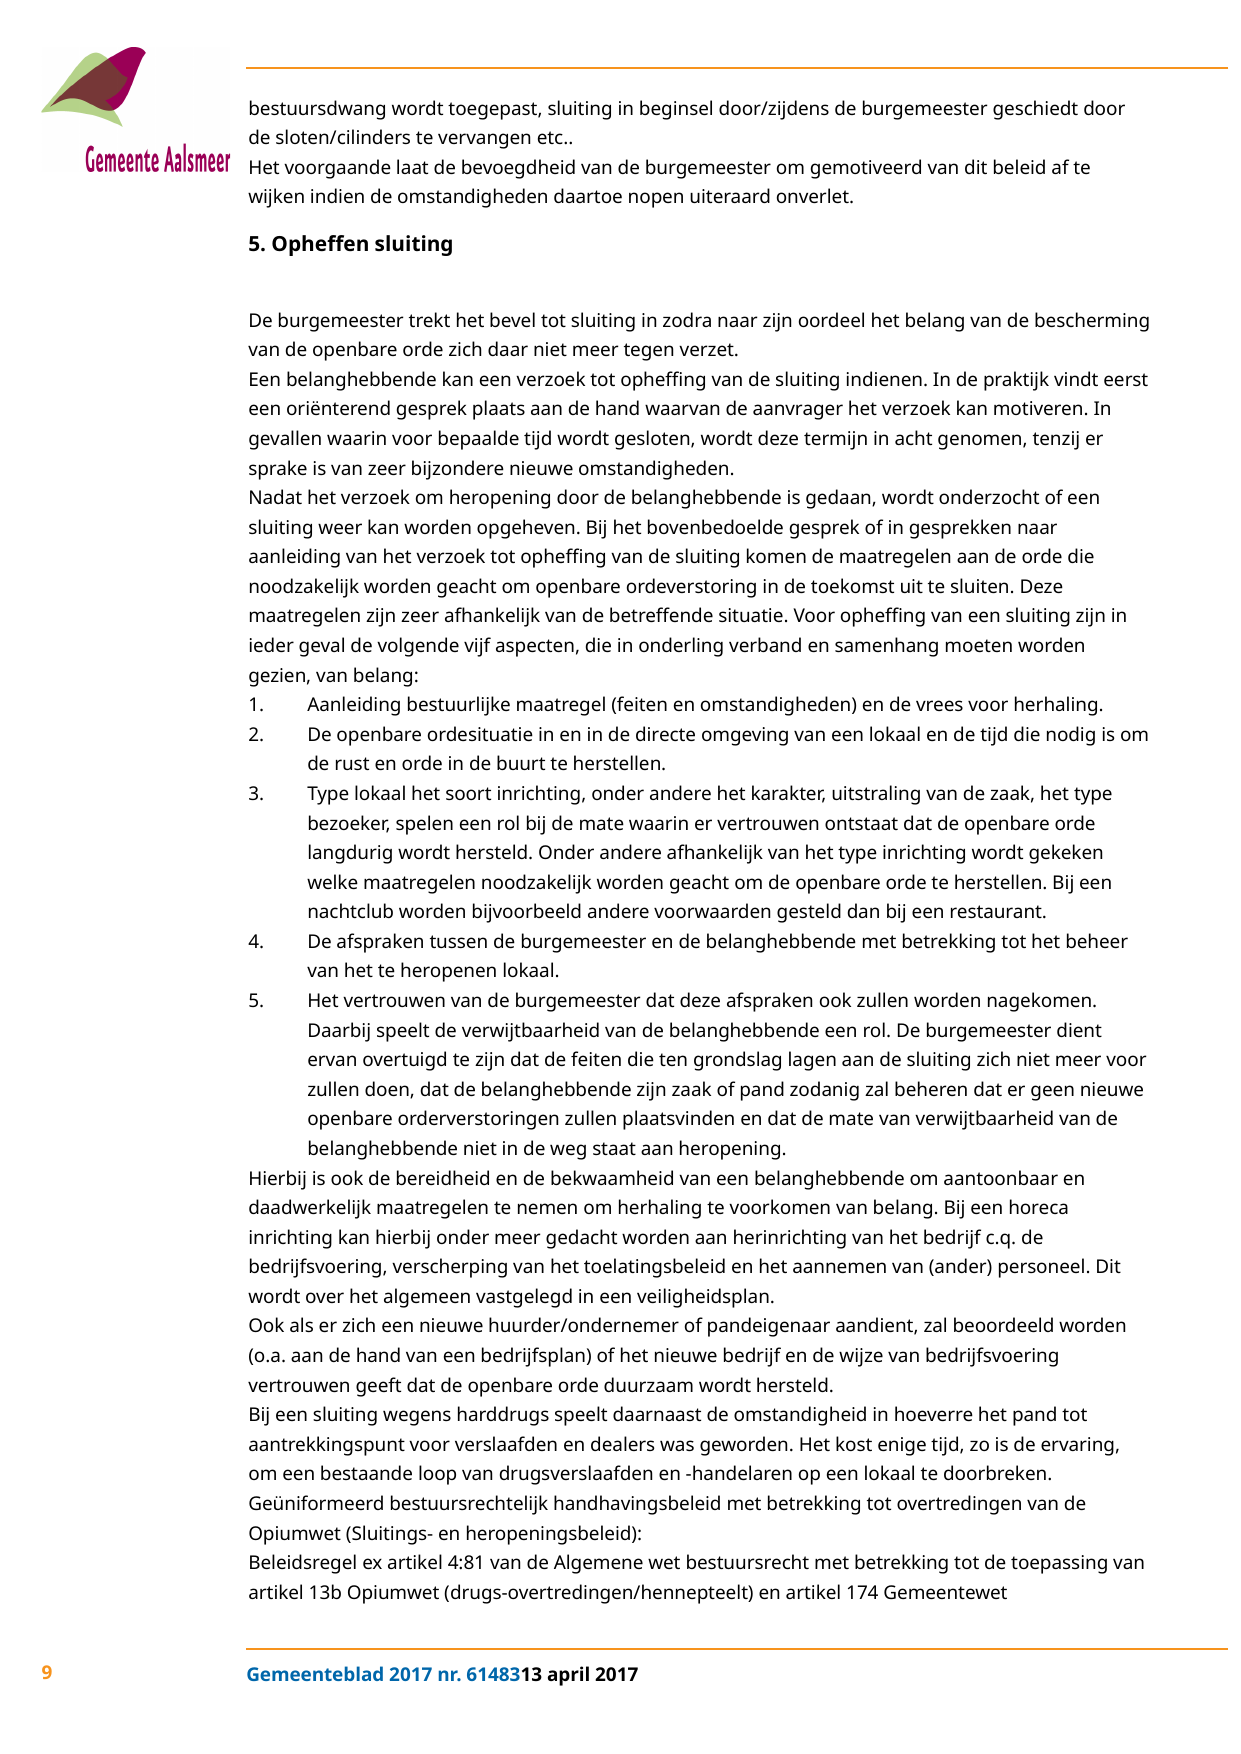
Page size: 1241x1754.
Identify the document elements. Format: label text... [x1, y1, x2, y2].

text Nadat het verzoek om heropening door de belanghebbende is gedaan, wordt onderzocht of een sluiting weer kan worden opgeheven. Bij het bovenbedoelde gesprek of in gesprekken naar aanleiding van het verzoek tot opheffing van de sluiting komen de maatregelen aan de orde die noodzakelijk worden geacht om openbare ordeverstoring in de toekomst uit te sluiten. Deze maatregelen zijn zeer afhankelijk van de betreffende situatie. Voor opheffing van een sluiting zijn in ieder geval de volgende vijf aspecten, die in onderling verband en samenhang moeten worden gezien, van belang: [248, 484, 1152, 688]
text De burgemeester trekt het bevel tot sluiting in zodra naar zijn oordeel het belang van de bescherming van de openbare orde zich daar niet meer tegen verzet. [248, 307, 1152, 362]
text Ook als er zich een nieuwe huurder/ondernemer of pandeigenaar aandient, zal beoordeeld worden (o.a. aan de hand van een bedrijfsplan) of het nieuwe bedrijf en de wijze van bedrijfsvoering vertrouwen geeft dat de openbare orde duurzaam wordt hersteld. [248, 1313, 1152, 1398]
text Bij een sluiting wegens harddrugs speelt daarnaast de omstandigheid in hoeverre het pand tot aantrekkingspunt voor verslaafden en dealers was geworden. Het kost enige tijd, zo is de ervaring, om een bestaande loop van drugsverslaafden en -handelaren op een lokaal te doorbreken. [248, 1401, 1152, 1486]
text Beleidsregel ex artikel 4:81 van de Algemene wet bestuursrecht met betrekking tot de toepassing van artikel 13b Opiumwet (drugs-overtredingen/hennepteelt) en artikel 174 Gemeentewet [248, 1549, 1152, 1605]
list De afspraken tussen de burgemeester en de belanghebbende met betrekking tot het beheer van het te heropenen lokaal. [248, 928, 1152, 983]
picture [41, 47, 231, 172]
list Het vertrouwen van de burgemeester dat deze afspraken ook zullen worden nagekomen. Daarbij speelt de verwijtbaarheid van de belanghebbende een rol. De burgemeester dient ervan overtuigd te zijn dat de feiten die ten grondslag lagen aan de sluiting zich niet meer voor zullen doen, dat de belanghebbende zijn zaak of pand zodanig zal beheren dat er geen nieuwe openbare orderverstoringen zullen plaatsvinden en dat de mate van verwijtbaarheid van de belanghebbende niet in de weg staat aan heropening. [248, 987, 1152, 1161]
list De openbare ordesituatie in en in de directe omgeving van een lokaal en de tijd die nodig is om de rust en orde in de buurt te herstellen. [248, 721, 1152, 776]
text 5. Opheffen sluiting [248, 229, 1152, 258]
text Geüniformeerd bestuursrechtelijk handhavingsbeleid met betrekking tot overtredingen van de Opiumwet (Sluitings- en heropeningsbeleid): [248, 1490, 1152, 1546]
text Een belanghebbende kan een verzoek tot opheffing van de sluiting indienen. In de praktijk vindt eerst een oriënterend gesprek plaats aan de hand waarvan de aanvrager het verzoek kan motiveren. In gevallen waarin voor bepaalde tijd wordt gesloten, wordt deze termijn in acht genomen, tenzij er sprake is van zeer bijzondere nieuwe omstandigheden. [248, 366, 1152, 481]
list Type lokaal het soort inrichting, onder andere het karakter, uitstraling van de zaak, het type bezoeker, spelen een rol bij de mate waarin er vertrouwen ontstaat dat de openbare orde langdurig wordt hersteld. Onder andere afhankelijk van het type inrichting wordt gekeken welke maatregelen noodzakelijk worden geacht om de openbare orde te herstellen. Bij een nachtclub worden bijvoorbeeld andere voorwaarden gesteld dan bij een restaurant. [248, 780, 1152, 924]
text Het voorgaande laat de bevoegdheid van de burgemeester om gemotiveerd van dit beleid af te wijken indien de omstandigheden daartoe nopen uiteraard onverlet. [248, 154, 1152, 209]
text bestuursdwang wordt toegepast, sluiting in beginsel door/zijdens de burgemeester geschiedt door de sloten/cilinders te vervangen etc.. [248, 95, 1152, 150]
text Hierbij is ook de bereidheid en de bekwaamheid van een belanghebbende om aantoonbaar en daadwerkelijk maatregelen te nemen om herhaling te voorkomen van belang. Bij een horeca inrichting kan hierbij onder meer gedacht worden aan herinrichting van het bedrijf c.q. de bedrijfsvoering, verscherping van het toelatingsbeleid en het aannemen van (ander) personeel. Dit wordt over het algemeen vastgelegd in een veiligheidsplan. [248, 1165, 1152, 1309]
list Aanleiding bestuurlijke maatregel (feiten en omstandigheden) en de vrees voor herhaling. [248, 691, 1152, 717]
